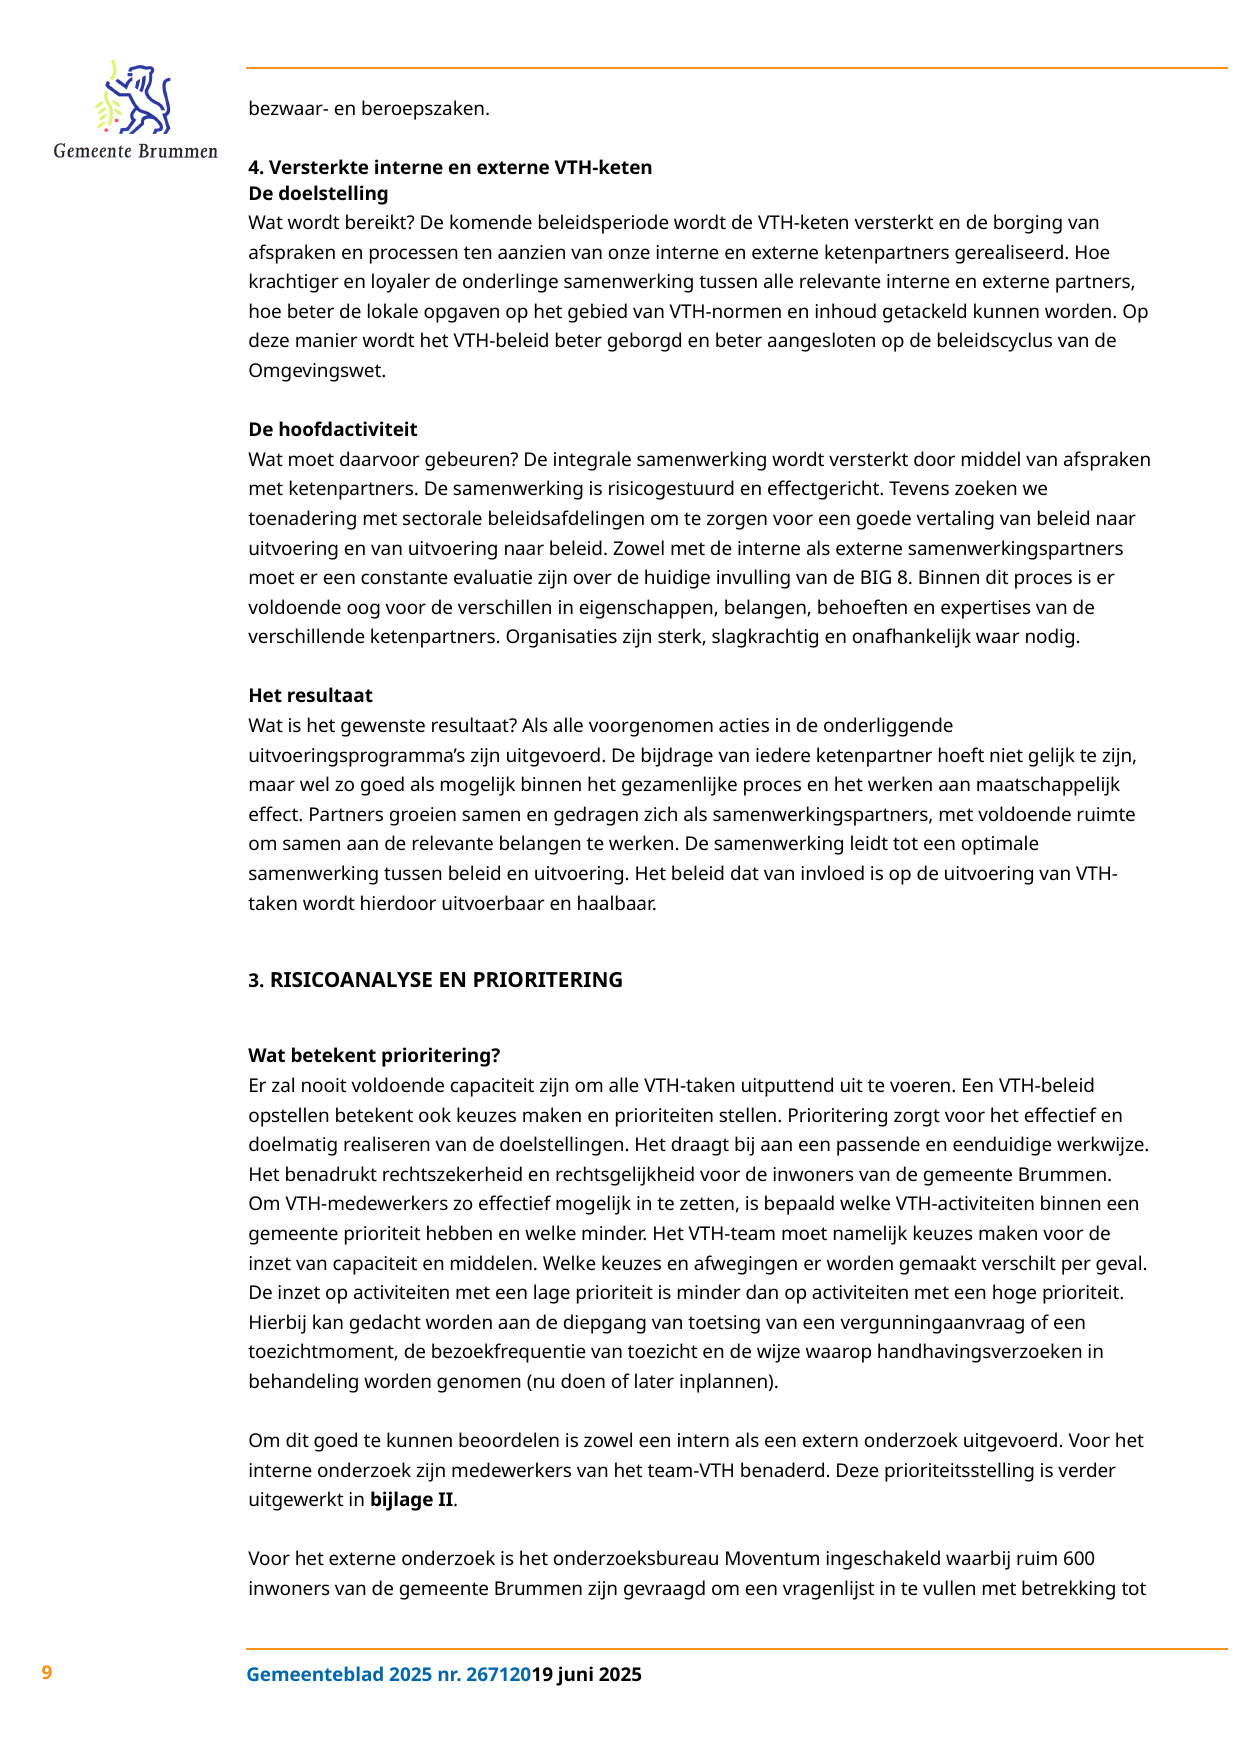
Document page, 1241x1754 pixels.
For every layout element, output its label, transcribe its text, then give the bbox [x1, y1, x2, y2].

text Om VTH-medewerkers zo effectief mogelijk in te zetten, is bepaald welke VTH-activiteiten binnen een gemeente prioriteit hebben en welke minder. Het VTH-team moet namelijk keuzes maken voor de inzet van capaciteit en middelen. Welke keuzes en afwegingen er worden gemaakt verschilt per geval. De inzet op activiteiten met een lage prioriteit is minder dan op activiteiten met een hoge prioriteit. Hierbij kan gedacht worden aan de diepgang van toetsing van een vergunningaanvraag of een toezichtmoment, de bezoekfrequentie van toezicht en de wijze waarop handhavingsverzoeken in behandeling worden genomen (nu doen of later inplannen). [248, 1191, 1152, 1394]
text Het resultaat [248, 683, 1152, 708]
text Wat betekent prioritering? [248, 1043, 1152, 1068]
text De doelstelling [248, 180, 1152, 205]
text Wat wordt bereikt? De komende beleidsperiode wordt de VTH-keten versterkt en de borging van afspraken en processen ten aanzien van onze interne en externe ketenpartners gerealiseerd. Hoe krachtiger en loyaler de onderlinge samenwerking tussen alle relevante interne en externe partners, hoe beter de lokale opgaven op het gebied van VTH-normen en inhoud getackeld kunnen worden. Op deze manier wordt het VTH-beleid beter geborgd en beter aangesloten op de beleidscyclus van de Omgevingswet. [248, 209, 1152, 383]
text bezwaar- en beroepszaken. [248, 95, 1152, 121]
text Om dit goed te kunnen beoordelen is zowel een intern als een extern onderzoek uitgevoerd. Voor het interne onderzoek zijn medewerkers van het team-VTH benaderd. Deze prioriteitsstelling is verder uitgewerkt in bijlage II. [248, 1427, 1152, 1512]
text Voor het externe onderzoek is het onderzoeksbureau Moventum ingeschakeld waarbij ruim 600 inwoners van de gemeente Brummen zijn gevraagd om een vragenlijst in te vullen met betrekking tot [248, 1546, 1152, 1601]
picture [41, 47, 231, 172]
text 3. RISICOANALYSE EN PRIORITERING [248, 965, 1152, 993]
text Wat moet daarvoor gebeuren? De integrale samenwerking wordt versterkt door middel van afspraken met ketenpartners. De samenwerking is risicogestuurd en effectgericht. Tevens zoeken we toenadering met sectorale beleidsafdelingen om te zorgen voor een goede vertaling van beleid naar uitvoering en van uitvoering naar beleid. Zowel met de interne als externe samenwerkingspartners moet er een constante evaluatie zijn over de huidige invulling van de BIG 8. Binnen dit proces is er voldoende oog voor de verschillen in eigenschappen, belangen, behoeften en expertises van de verschillende ketenpartners. Organisaties zijn sterk, slagkrachtig en onafhankelijk waar nodig. [248, 446, 1152, 649]
text De hoofdactiviteit [248, 416, 1152, 442]
text 4. Versterkte interne en externe VTH-keten [248, 154, 1152, 180]
text Er zal nooit voldoende capaciteit zijn om alle VTH-taken uitputtend uit te voeren. Een VTH-beleid opstellen betekent ook keuzes maken en prioriteiten stellen. Prioritering zorgt voor het effectief en doelmatig realiseren van de doelstellingen. Het draagt bij aan een passende en eenduidige werkwijze. Het benadrukt rechtszekerheid en rechtsgelijkheid voor de inwoners van de gemeente Brummen. [248, 1072, 1152, 1187]
text Wat is het gewenste resultaat? Als alle voorgenomen acties in de onderliggende uitvoeringsprogramma’s zijn uitgevoerd. De bijdrage van iedere ketenpartner hoeft niet gelijk te zijn, maar wel zo goed als mogelijk binnen het gezamenlijke proces en het werken aan maatschappelijk effect. Partners groeien samen en gedragen zich als samenwerkingspartners, met voldoende ruimte om samen aan de relevante belangen te werken. De samenwerking leidt tot een optimale samenwerking tussen beleid en uitvoering. Het beleid dat van invloed is op de uitvoering van VTH-taken wordt hierdoor uitvoerbaar en haalbaar. [248, 712, 1152, 915]
